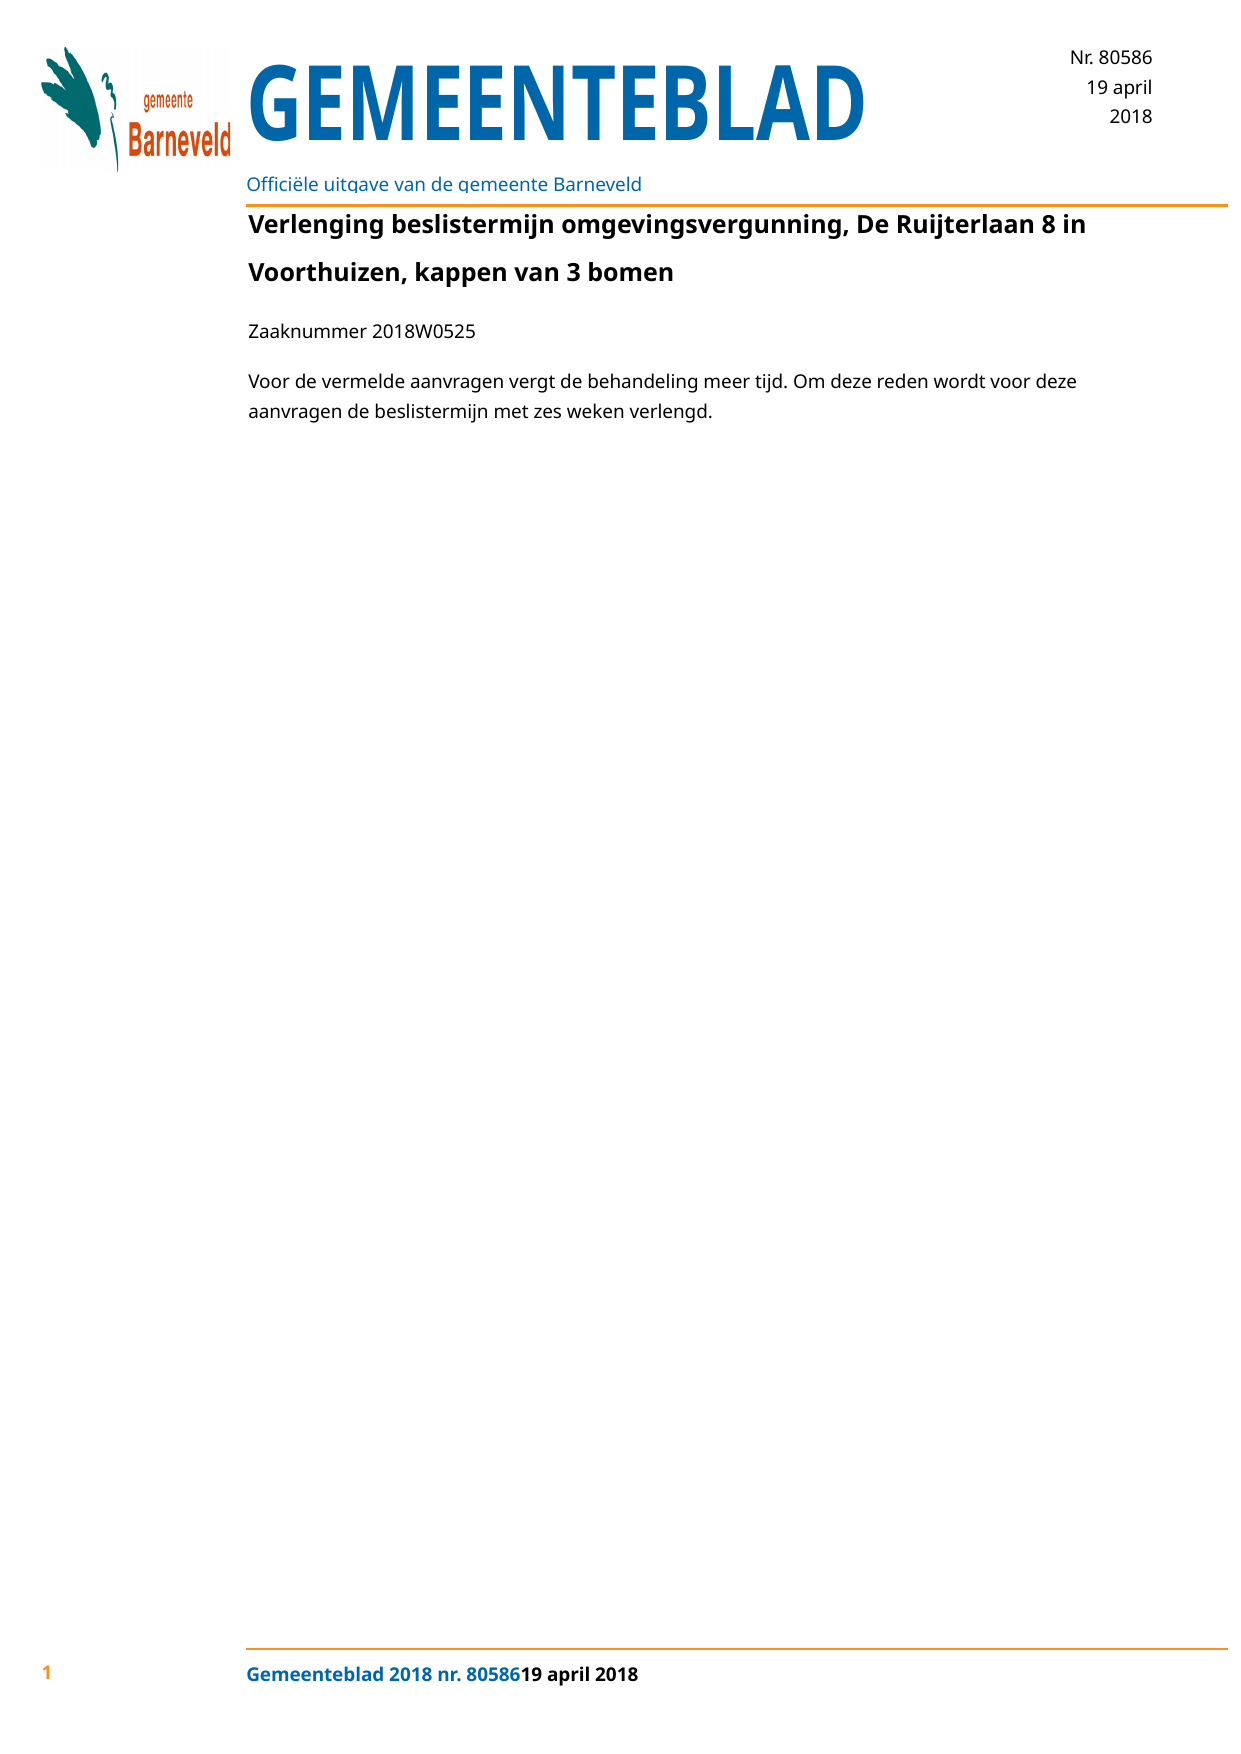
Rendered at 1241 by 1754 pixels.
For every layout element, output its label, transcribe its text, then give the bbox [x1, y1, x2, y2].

text Verlenging beslistermijn omgevingsvergunning, De Ruijterlaan 8 in Voorthuizen, kappen van 3 bomen [248, 207, 1152, 288]
text Zaaknummer 2018W0525 [248, 318, 1152, 344]
text Voor de vermelde aanvragen vergt de behandeling meer tijd. Om deze reden wordt voor deze aanvragen de beslistermijn met zes weken verlengd. [248, 368, 1152, 424]
picture [41, 47, 231, 172]
